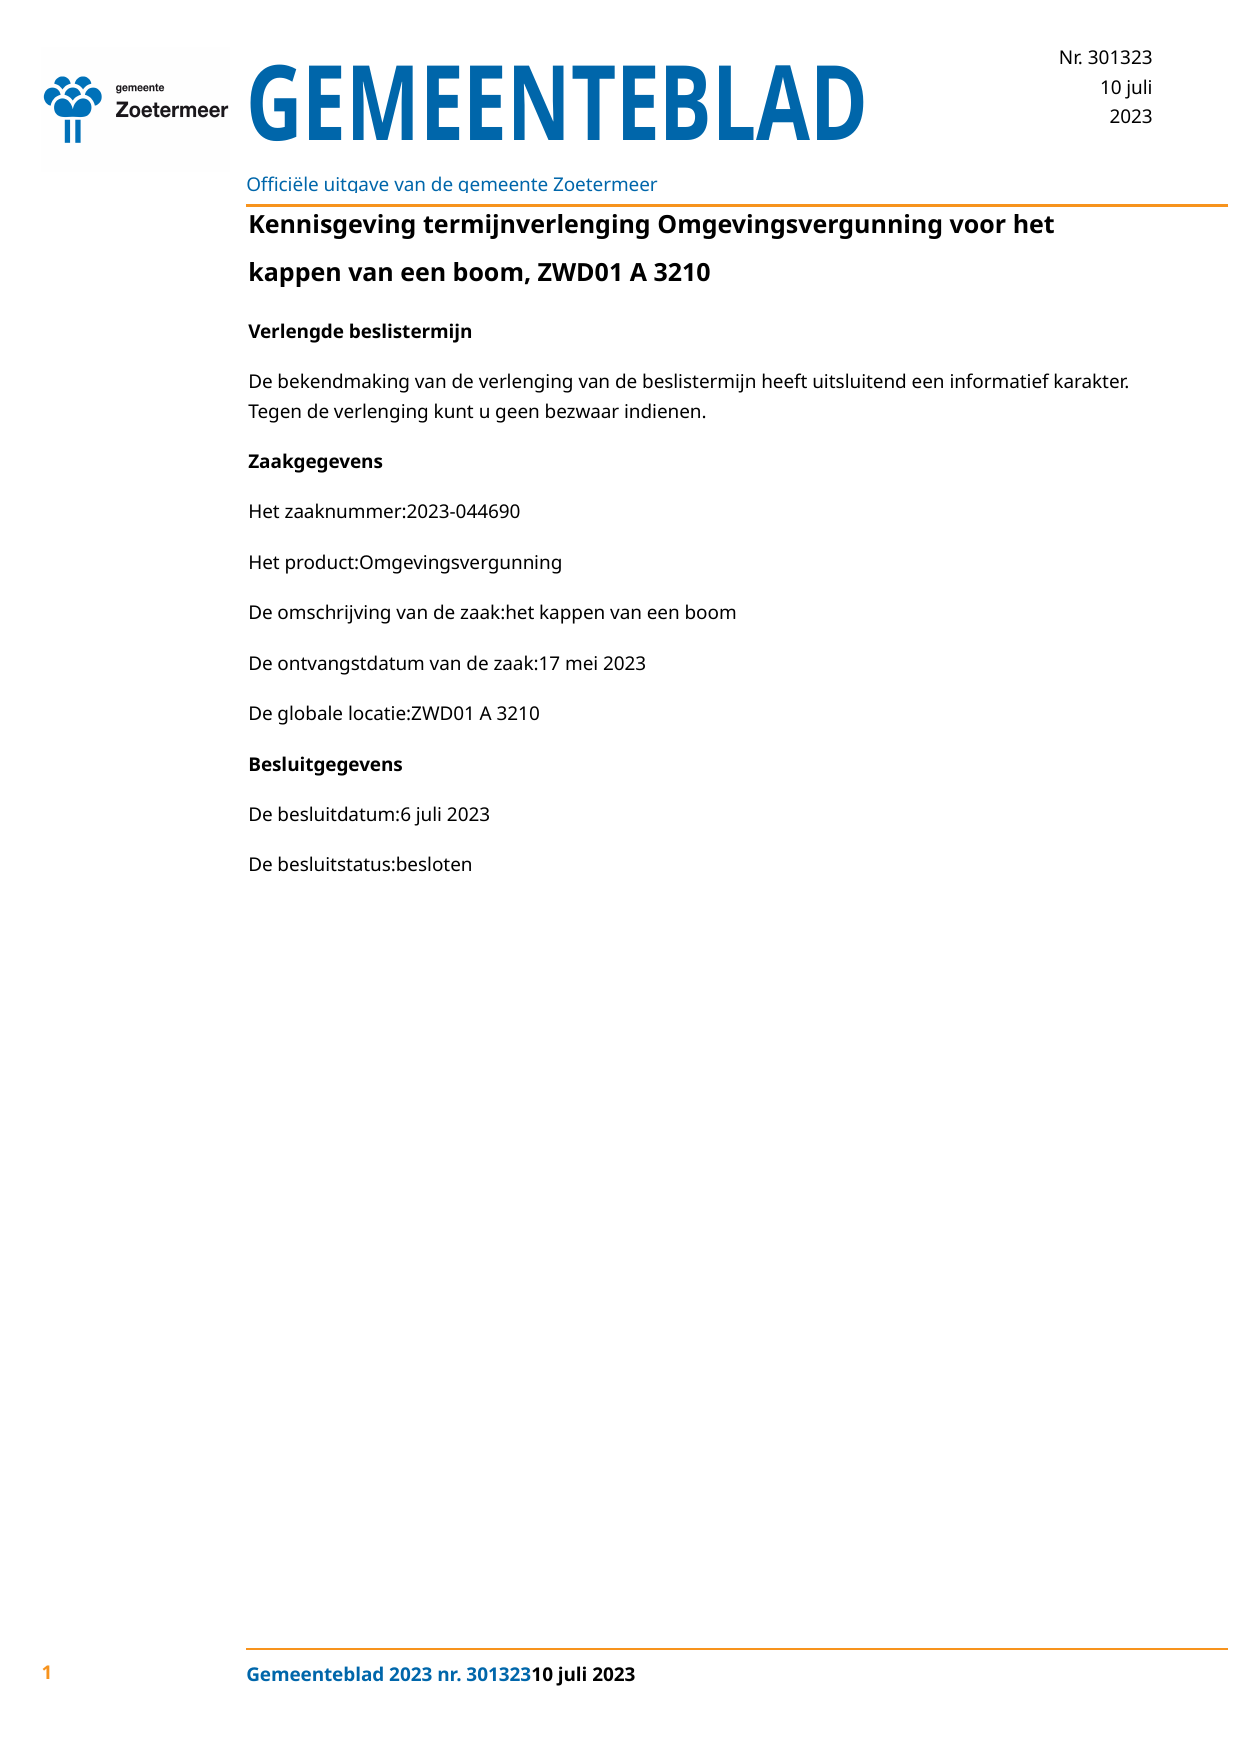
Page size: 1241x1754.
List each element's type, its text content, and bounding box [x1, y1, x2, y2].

text De globale locatie:ZWD01 A 3210 [248, 700, 1152, 726]
text Verlengde beslistermijn [248, 318, 1152, 344]
text De ontvangstdatum van de zaak:17 mei 2023 [248, 650, 1152, 676]
text De omschrijving van de zaak:het kappen van een boom [248, 599, 1152, 625]
text Het zaaknummer:2023-044690 [248, 499, 1152, 524]
text De besluitstatus:besloten [248, 852, 1152, 877]
text De bekendmaking van de verlenging van de beslistermijn heeft uitsluitend een informatief karakter. Tegen de verlenging kunt u geen bezwaar indienen. [248, 368, 1152, 424]
picture [41, 47, 231, 172]
text Zaakgegevens [248, 448, 1152, 474]
text Besluitgegevens [248, 751, 1152, 777]
text Het product:Omgevingsvergunning [248, 549, 1152, 575]
text Kennisgeving termijnverlenging Omgevingsvergunning voor het kappen van een boom, ZWD01 A 3210 [248, 207, 1152, 288]
text De besluitdatum:6 juli 2023 [248, 801, 1152, 827]
